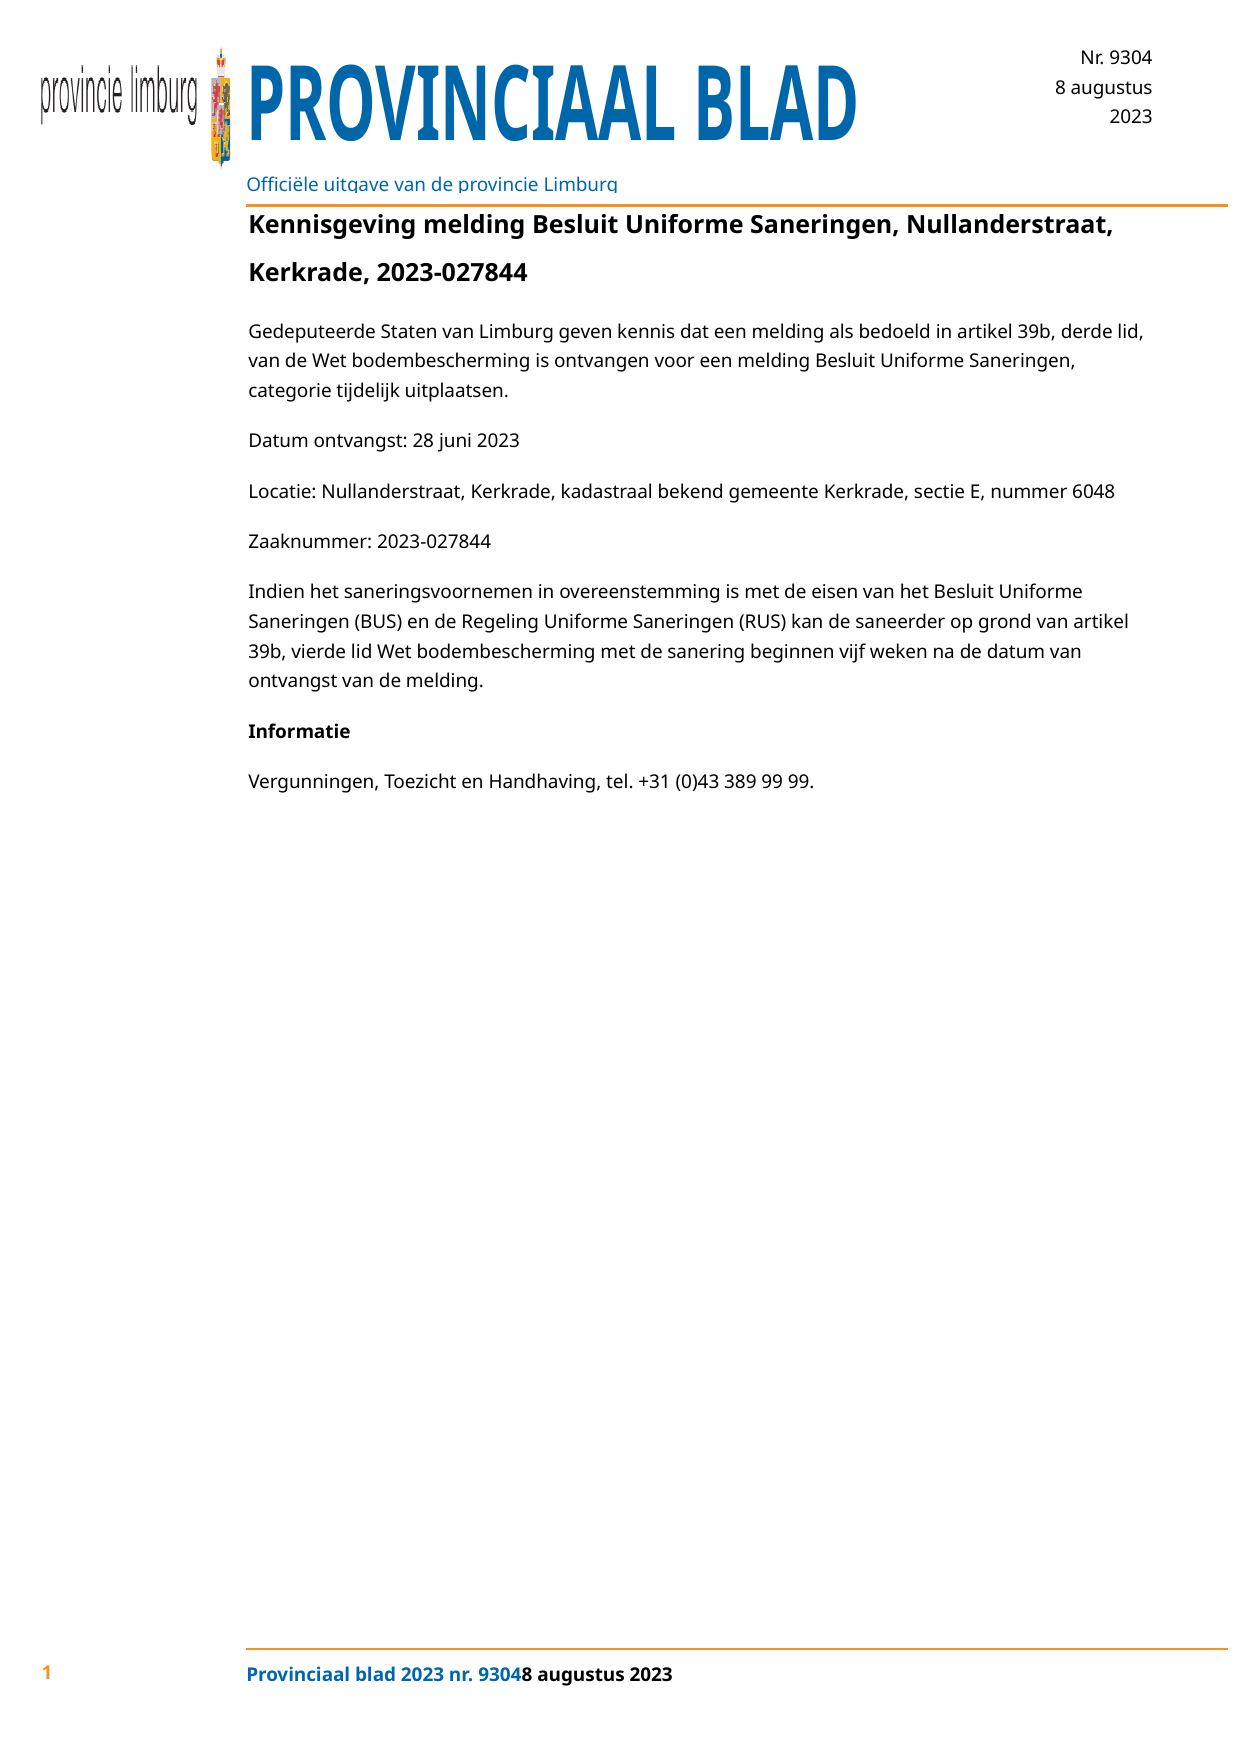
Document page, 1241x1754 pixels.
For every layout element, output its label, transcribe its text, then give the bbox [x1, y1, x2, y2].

text Indien het saneringsvoornemen in overeenstemming is met de eisen van het Besluit Uniforme Saneringen (BUS) en de Regeling Uniforme Saneringen (RUS) kan de saneerder op grond van artikel 39b, vierde lid Wet bodembescherming met de sanering beginnen vijf weken na de datum van ontvangst van de melding. [248, 579, 1152, 693]
text Gedeputeerde Staten van Limburg geven kennis dat een melding als bedoeld in artikel 39b, derde lid, van de Wet bodembescherming is ontvangen voor een melding Besluit Uniforme Saneringen, categorie tijdelijk uitplaatsen. [248, 318, 1152, 403]
text Locatie: Nullanderstraat, Kerkrade, kadastraal bekend gemeente Kerkrade, sectie E, nummer 6048 [248, 478, 1152, 504]
text Informatie [248, 718, 1152, 744]
text Vergunningen, Toezicht en Handhaving, tel. +31 (0)43 389 99 99. [248, 768, 1152, 794]
text Kennisgeving melding Besluit Uniforme Saneringen, Nullanderstraat, Kerkrade, 2023-027844 [248, 207, 1152, 288]
text Datum ontvangst: 28 juni 2023 [248, 427, 1152, 453]
text Zaaknummer: 2023-027844 [248, 528, 1152, 554]
picture [41, 47, 231, 172]
